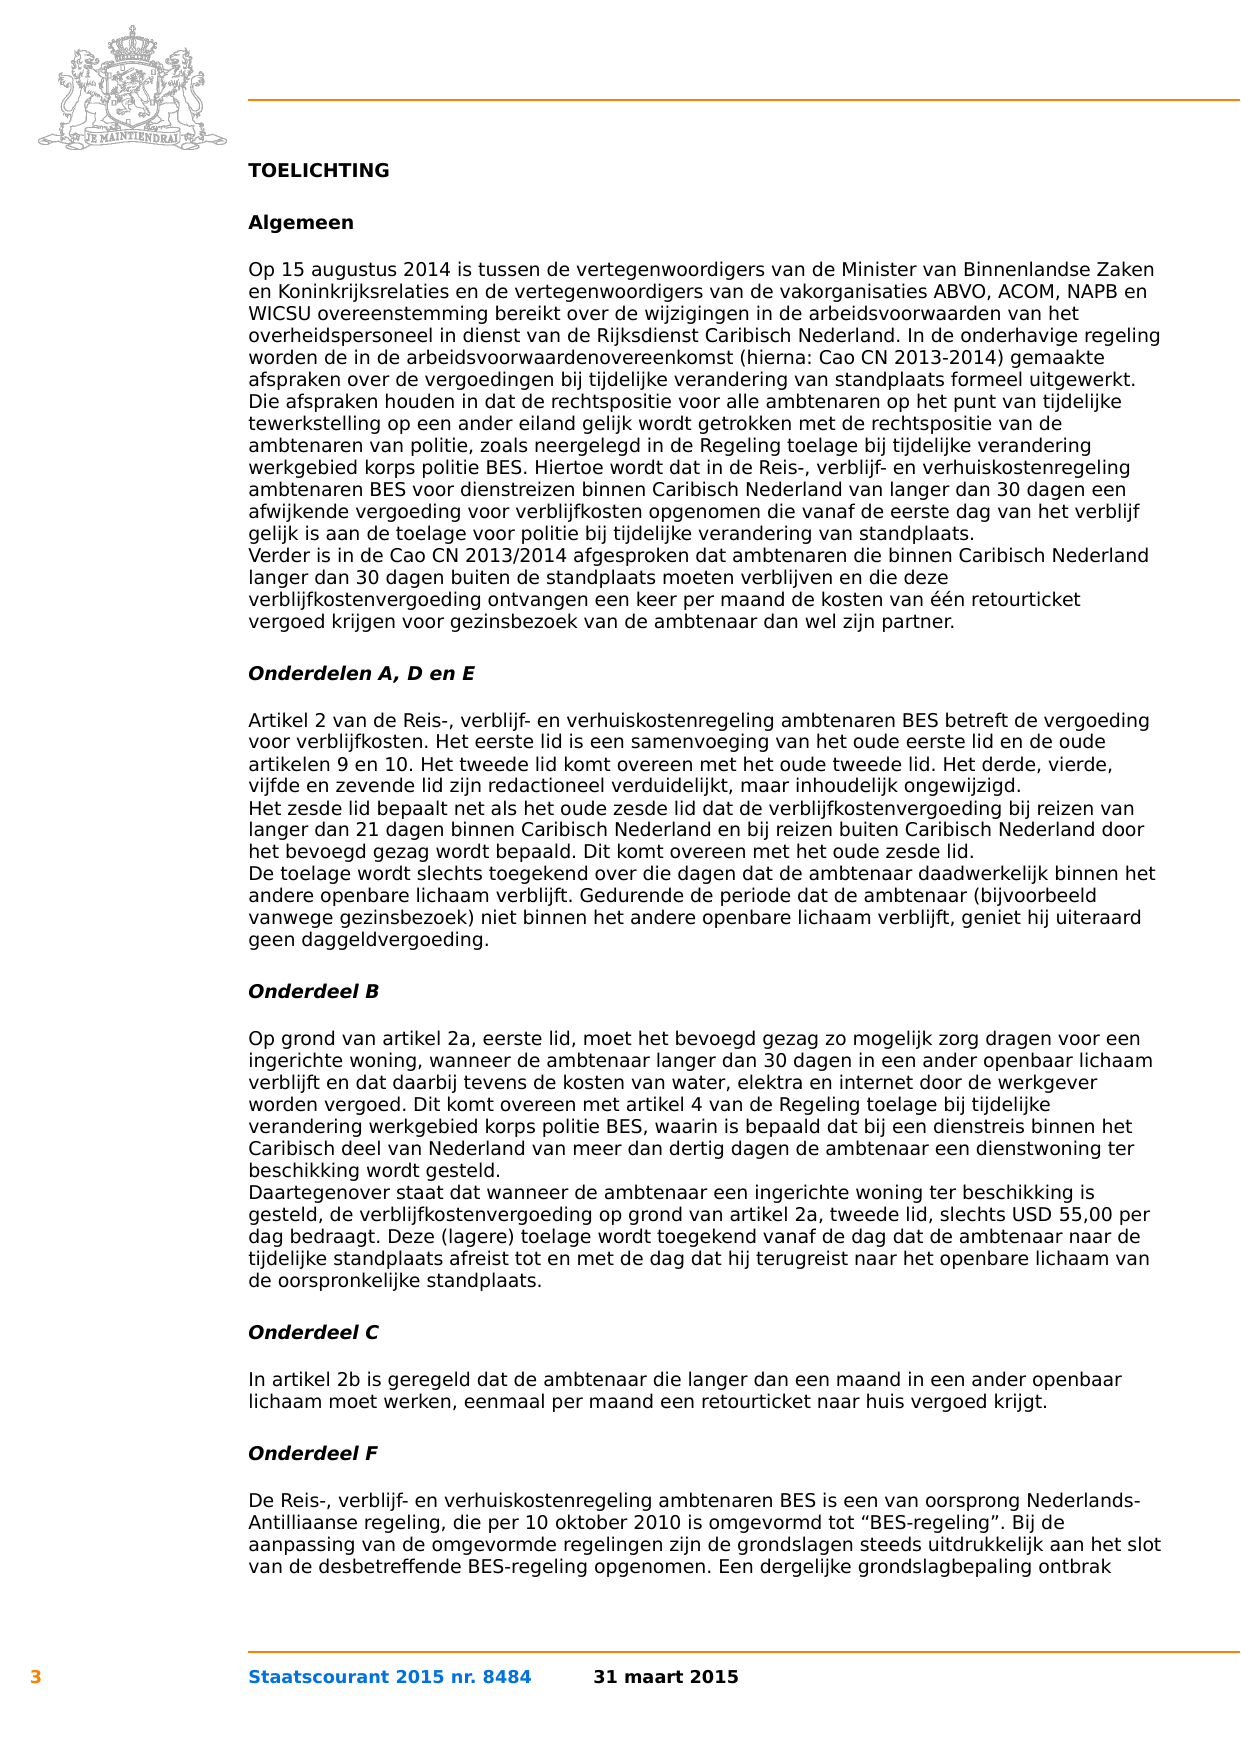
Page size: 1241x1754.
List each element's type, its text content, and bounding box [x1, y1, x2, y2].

text De toelage wordt slechts toegekend over die dagen dat de ambtenaar daadwerkelijk binnen het andere openbare lichaam verblijft. Gedurende de periode dat de ambtenaar (bijvoorbeeld vanwege gezinsbezoek) niet binnen het andere openbare lichaam verblijft, geniet hij uiteraard geen daggeldvergoeding. [248, 863, 1163, 951]
text Artikel 2 van de Reis-, verblijf- en verhuiskostenregeling ambtenaren BES betreft de vergoeding voor verblijfkosten. Het eerste lid is een samenvoeging van het oude eerste lid en de oude artikelen 9 en 10. Het tweede lid komt overeen met het oude tweede lid. Het derde, vierde, vijfde en zevende lid zijn redactioneel verduidelijkt, maar inhoudelijk ongewijzigd. [248, 709, 1163, 797]
text De Reis-, verblijf- en verhuiskostenregeling ambtenaren BES is een van oorsprong Nederlands-Antilliaanse regeling, die per 10 oktober 2010 is omgevormd tot “BES-regeling”. Bij de aanpassing van de omgevormde regelingen zijn de grondslagen steeds uitdrukkelijk aan het slot van de desbetreffende BES-regeling opgenomen. Een dergelijke grondslagbepaling ontbrak [248, 1490, 1163, 1578]
text In artikel 2b is geregeld dat de ambtenaar die langer dan een maand in een ander openbaar lichaam moet werken, eenmaal per maand een retourticket naar huis vergoed krijgt. [248, 1369, 1163, 1413]
subtitle Onderdeel F [248, 1443, 1163, 1465]
picture [38, 25, 227, 150]
subtitle Algemeen [248, 212, 1163, 234]
text Daartegenover staat dat wanneer de ambtenaar een ingerichte woning ter beschikking is gesteld, de verblijfkostenvergoeding op grond van artikel 2a, tweede lid, slechts USD 55,00 per dag bedraagt. Deze (lagere) toelage wordt toegekend vanaf de dag dat de ambtenaar naar de tijdelijke standplaats afreist tot en met de dag dat hij terugreist naar het openbare lichaam van de oorspronkelijke standplaats. [248, 1182, 1163, 1292]
subtitle TOELICHTING [248, 160, 1163, 182]
text Op grond van artikel 2a, eerste lid, moet het bevoegd gezag zo mogelijk zorg dragen voor een ingerichte woning, wanneer de ambtenaar langer dan 30 dagen in een ander openbaar lichaam verblijft en dat daarbij tevens de kosten van water, elektra en internet door de werkgever worden vergoed. Dit komt overeen met artikel 4 van de Regeling toelage bij tijdelijke verandering werkgebied korps politie BES, waarin is bepaald dat bij een dienstreis binnen het Caribisch deel van Nederland van meer dan dertig dagen de ambtenaar een dienstwoning ter beschikking wordt gesteld. [248, 1028, 1163, 1182]
subtitle Onderdeel C [248, 1322, 1163, 1344]
text Het zesde lid bepaalt net als het oude zesde lid dat de verblijfkostenvergoeding bij reizen van langer dan 21 dagen binnen Caribisch Nederland en bij reizen buiten Caribisch Nederland door het bevoegd gezag wordt bepaald. Dit komt overeen met het oude zesde lid. [248, 797, 1163, 863]
subtitle Onderdeel B [248, 981, 1163, 1003]
text Op 15 augustus 2014 is tussen de vertegenwoordigers van de Minister van Binnenlandse Zaken en Koninkrijksrelaties en de vertegenwoordigers van de vakorganisaties ABVO, ACOM, NAPB en WICSU overeenstemming bereikt over de wijzigingen in de arbeidsvoorwaarden van het overheidspersoneel in dienst van de Rijksdienst Caribisch Nederland. In de onderhavige regeling worden de in de arbeidsvoorwaardenovereenkomst (hierna: Cao CN 2013-2014) gemaakte afspraken over de vergoedingen bij tijdelijke verandering van standplaats formeel uitgewerkt. Die afspraken houden in dat de rechtspositie voor alle ambtenaren op het punt van tijdelijke tewerkstelling op een ander eiland gelijk wordt getrokken met de rechtspositie van de ambtenaren van politie, zoals neergelegd in de Regeling toelage bij tijdelijke verandering werkgebied korps politie BES. Hiertoe wordt dat in de Reis-, verblijf- en verhuiskostenregeling ambtenaren BES voor dienstreizen binnen Caribisch Nederland van langer dan 30 dagen een afwijkende vergoeding voor verblijfkosten opgenomen die vanaf de eerste dag van het verblijf gelijk is aan de toelage voor politie bij tijdelijke verandering van standplaats. [248, 259, 1163, 544]
text Verder is in de Cao CN 2013/2014 afgesproken dat ambtenaren die binnen Caribisch Nederland langer dan 30 dagen buiten de standplaats moeten verblijven en die deze verblijfkostenvergoeding ontvangen een keer per maand de kosten van één retourticket vergoed krijgen voor gezinsbezoek van de ambtenaar dan wel zijn partner. [248, 544, 1163, 632]
subtitle Onderdelen A, D en E [248, 662, 1163, 684]
